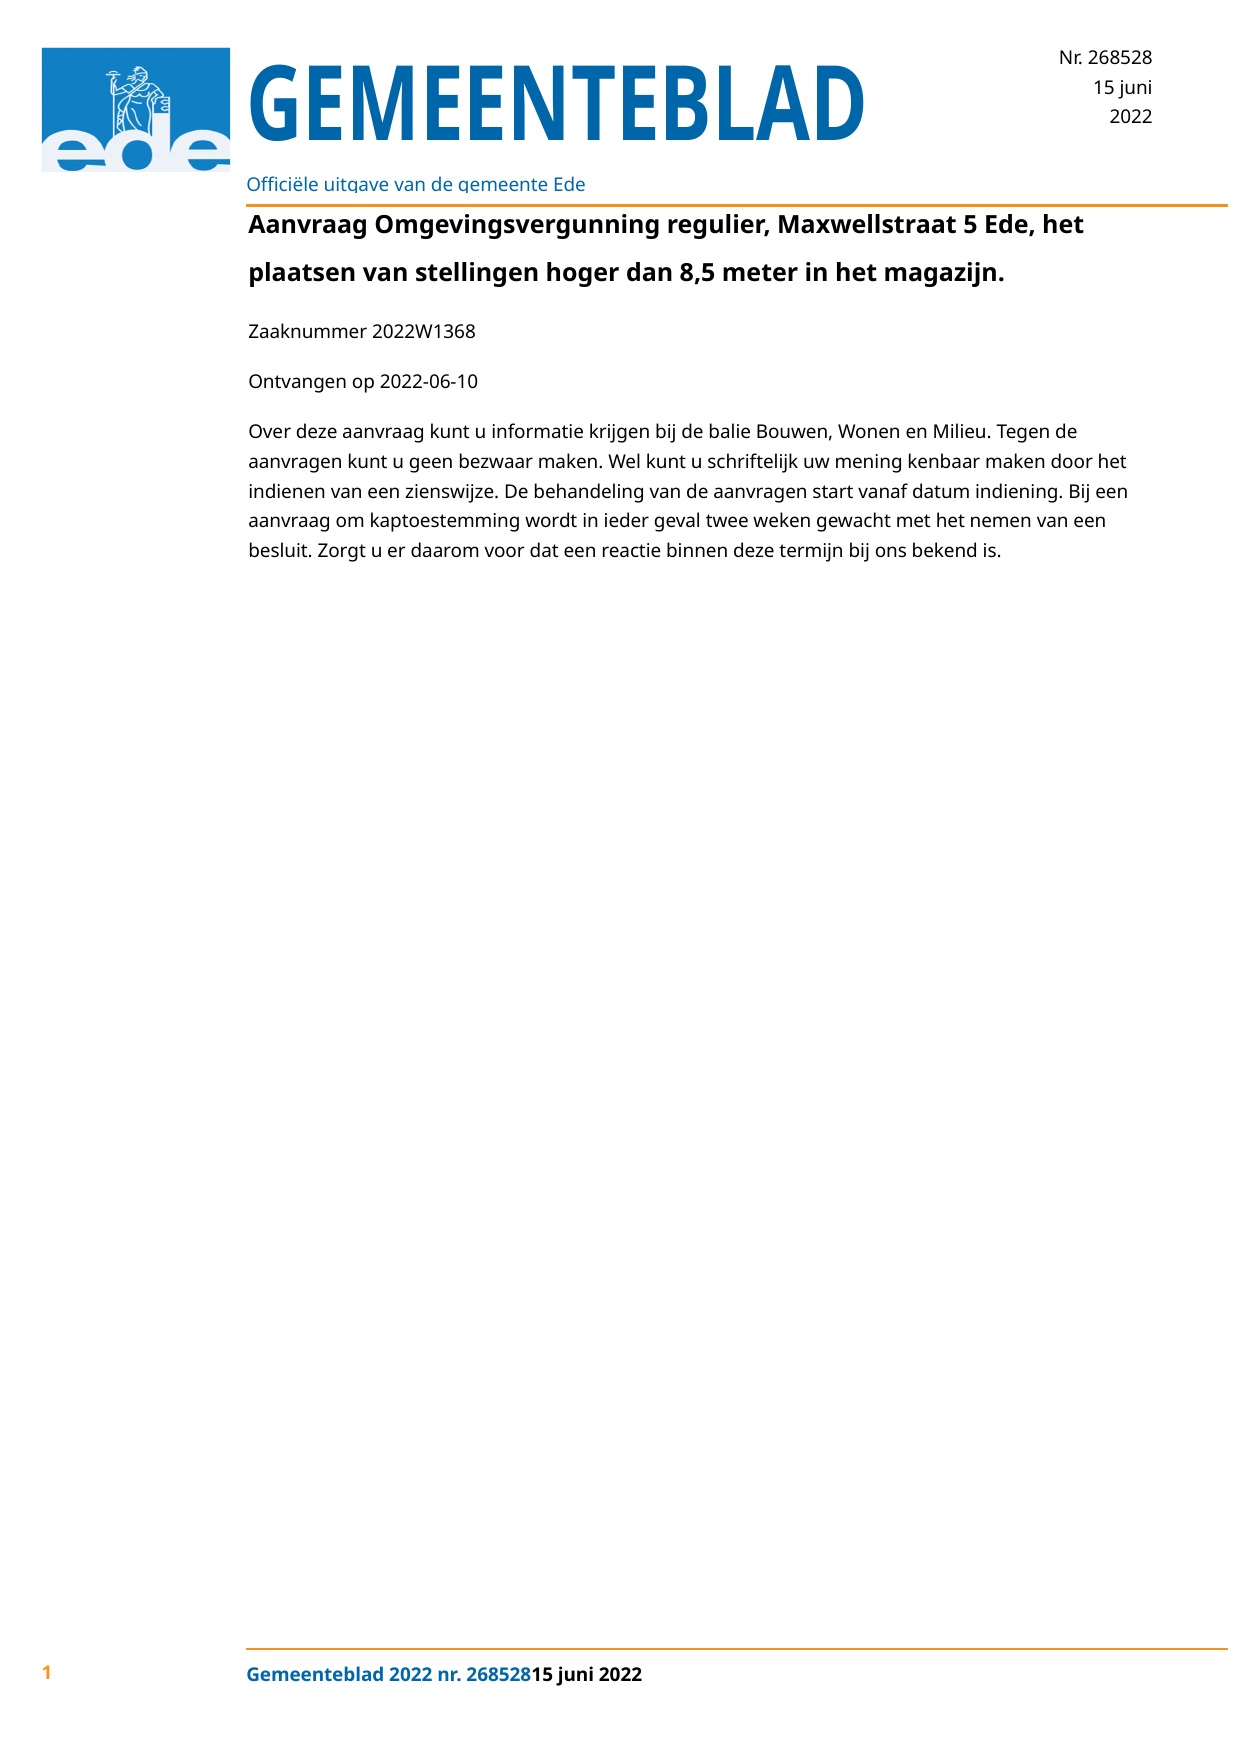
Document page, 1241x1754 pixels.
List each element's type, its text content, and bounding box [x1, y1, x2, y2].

text Aanvraag Omgevingsvergunning regulier, Maxwellstraat 5 Ede, het plaatsen van stellingen hoger dan 8,5 meter in het magazijn. [248, 207, 1152, 288]
text Zaaknummer 2022W1368 [248, 318, 1152, 344]
text Over deze aanvraag kunt u informatie krijgen bij de balie Bouwen, Wonen en Milieu. Tegen de aanvragen kunt u geen bezwaar maken. Wel kunt u schriftelijk uw mening kenbaar maken door het indienen van een zienswijze. De behandeling van de aanvragen start vanaf datum indiening. Bij een aanvraag om kaptoestemming wordt in ieder geval twee weken gewacht met het nemen van een besluit. Zorgt u er daarom voor dat een reactie binnen deze termijn bij ons bekend is. [248, 419, 1152, 563]
text Ontvangen op 2022-06-10 [248, 368, 1152, 394]
picture [41, 47, 231, 172]
